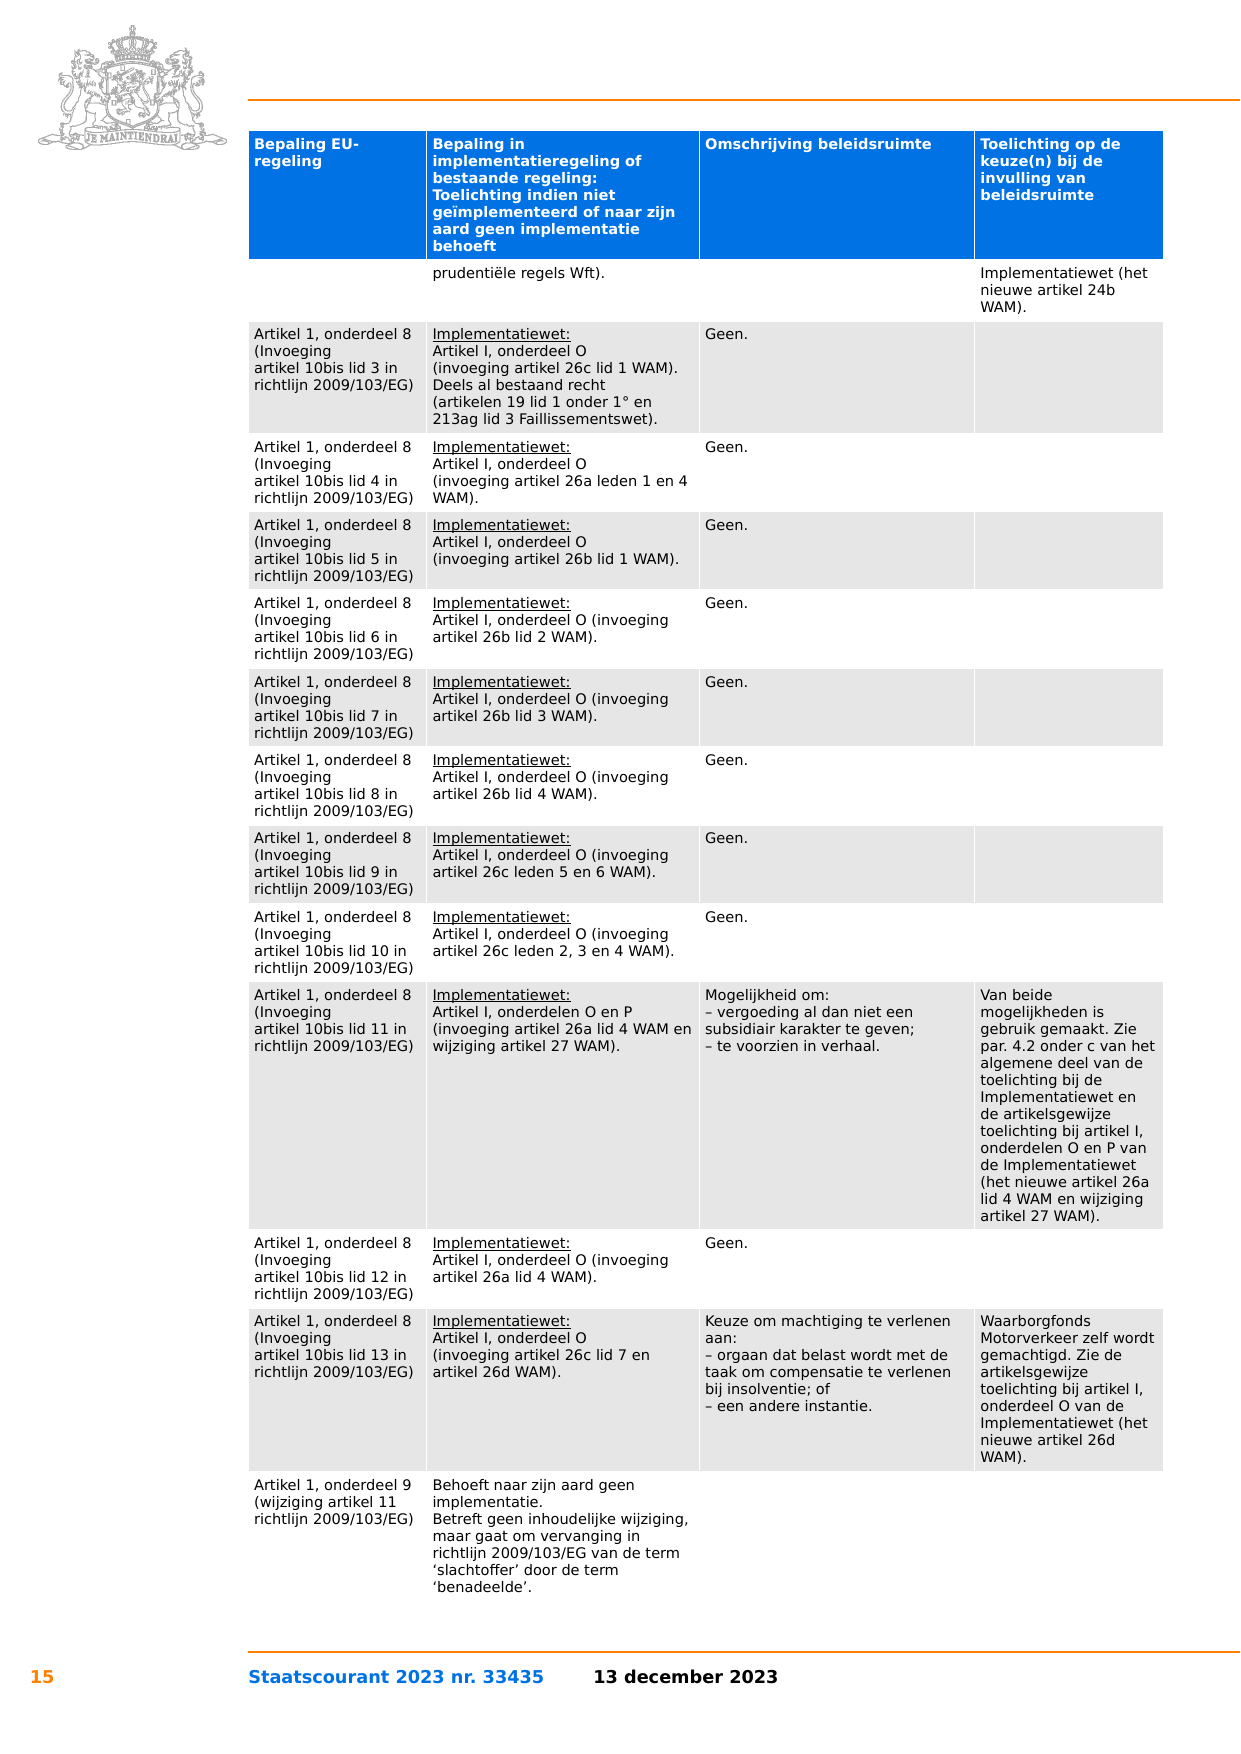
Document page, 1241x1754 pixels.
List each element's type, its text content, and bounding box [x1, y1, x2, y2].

table_cell Artikel 1, onderdeel 8 (Invoeging artikel 10bis lid 7 in richtlijn 2009/103/EG) [249, 669, 426, 746]
table_cell Van beide mogelijkheden is gebruik gemaakt. Zie par. 4.2 onder c van het algemene deel van de toelichting bij de Implementatiewet en de artikelsgewijze toelichting bij artikel I, onderdelen O en P van de Implementatiewet (het nieuwe artikel 26a lid 4 WAM en wijziging artikel 27 WAM). [975, 982, 1163, 1229]
table_cell Geen. [700, 1230, 974, 1308]
table_cell prudentiële regels Wft). [427, 260, 699, 321]
table_cell Geen. [700, 904, 974, 981]
table_cell [700, 1472, 974, 1600]
table_cell Geen. [700, 826, 974, 903]
picture [38, 25, 227, 150]
table_cell [700, 260, 974, 321]
table_cell Artikel 1, onderdeel 8 (Invoeging artikel 10bis lid 9 in richtlijn 2009/103/EG) [249, 826, 426, 903]
table_cell [975, 1472, 1163, 1600]
table_cell Waarborgfonds Motorverkeer zelf wordt gemachtigd. Zie de artikelsgewijze toelichting bij artikel I, onderdeel O van de Implementatiewet (het nieuwe artikel 26d WAM). [975, 1309, 1163, 1471]
table_header Toelichting op de keuze(n) bij de invulling van beleidsruimte [975, 131, 1163, 259]
table_cell [975, 747, 1163, 824]
table_cell Implementatiewet: Artikel I, onderdeel O (invoeging artikel 26c lid 1 WAM). Deels al bestaand recht (artikelen 19 lid 1 onder 1° en 213ag lid 3 Faillissementswet). [427, 322, 699, 433]
table_cell [975, 1230, 1163, 1308]
table_cell Implementatiewet: Artikel I, onderdelen O en P (invoeging artikel 26a lid 4 WAM en wijziging artikel 27 WAM). [427, 982, 699, 1229]
table_cell Implementatiewet (het nieuwe artikel 24b WAM). [975, 260, 1163, 321]
table_cell Geen. [700, 512, 974, 589]
table_cell Artikel 1, onderdeel 8 (Invoeging artikel 10bis lid 13 in richtlijn 2009/103/EG) [249, 1309, 426, 1471]
table_cell [975, 512, 1163, 589]
table_cell Implementatiewet: Artikel I, onderdeel O (invoeging artikel 26b lid 2 WAM). [427, 591, 699, 668]
table_cell [975, 669, 1163, 746]
table_header Bepaling in implementatieregeling of bestaande regeling: Toelichting indien niet geïmplementeerd of naar zijn aard geen implementatie behoeft [427, 131, 699, 259]
table_cell [975, 322, 1163, 433]
table_cell Artikel 1, onderdeel 8 (Invoeging artikel 10bis lid 5 in richtlijn 2009/103/EG) [249, 512, 426, 589]
table_cell Mogelijkheid om: – vergoeding al dan niet een subsidiair karakter te geven; – te voorzien in verhaal. [700, 982, 974, 1229]
table_cell [975, 434, 1163, 511]
table_cell Artikel 1, onderdeel 8 (Invoeging artikel 10bis lid 6 in richtlijn 2009/103/EG) [249, 591, 426, 668]
table_cell [975, 904, 1163, 981]
table_cell Geen. [700, 322, 974, 433]
table_cell Implementatiewet: Artikel I, onderdeel O (invoeging artikel 26c leden 5 en 6 WAM). [427, 826, 699, 903]
table_cell [975, 826, 1163, 903]
table_cell Implementatiewet: Artikel I, onderdeel O (invoeging artikel 26b lid 4 WAM). [427, 747, 699, 824]
table_cell Geen. [700, 669, 974, 746]
table_header Omschrijving beleidsruimte [700, 131, 974, 259]
table_cell Artikel 1, onderdeel 9 (wijziging artikel 11 richtlijn 2009/103/EG) [249, 1472, 426, 1600]
table_cell Behoeft naar zijn aard geen implementatie. Betreft geen inhoudelijke wijziging, maar gaat om vervanging in richtlijn 2009/103/EG van de term ‘slachtoffer’ door de term ‘benadeelde’. [427, 1472, 699, 1600]
table_header Bepaling EU-regeling [249, 131, 426, 259]
table_cell Geen. [700, 747, 974, 824]
table_cell Artikel 1, onderdeel 8 (Invoeging artikel 10bis lid 11 in richtlijn 2009/103/EG) [249, 982, 426, 1229]
table_cell Artikel 1, onderdeel 8 (Invoeging artikel 10bis lid 8 in richtlijn 2009/103/EG) [249, 747, 426, 824]
table_cell Keuze om machtiging te verlenen aan: – orgaan dat belast wordt met de taak om compensatie te verlenen bij insolventie; of – een andere instantie. [700, 1309, 974, 1471]
table_cell Artikel 1, onderdeel 8 (Invoeging artikel 10bis lid 12 in richtlijn 2009/103/EG) [249, 1230, 426, 1308]
table_cell Geen. [700, 434, 974, 511]
table_cell Implementatiewet: Artikel I, onderdeel O (invoeging artikel 26a leden 1 en 4 WAM). [427, 434, 699, 511]
table_cell Artikel 1, onderdeel 8 (Invoeging artikel 10bis lid 10 in richtlijn 2009/103/EG) [249, 904, 426, 981]
table_cell Implementatiewet: Artikel I, onderdeel O (invoeging artikel 26a lid 4 WAM). [427, 1230, 699, 1308]
table_cell Implementatiewet: Artikel I, onderdeel O (invoeging artikel 26c lid 7 en artikel 26d WAM). [427, 1309, 699, 1471]
table_cell Implementatiewet: Artikel I, onderdeel O (invoeging artikel 26b lid 1 WAM). [427, 512, 699, 589]
table_cell Artikel 1, onderdeel 8 (Invoeging artikel 10bis lid 4 in richtlijn 2009/103/EG) [249, 434, 426, 511]
table_cell Implementatiewet: Artikel I, onderdeel O (invoeging artikel 26c leden 2, 3 en 4 WAM). [427, 904, 699, 981]
table_cell [249, 260, 426, 321]
table_cell Geen. [700, 591, 974, 668]
table_cell [975, 591, 1163, 668]
table_cell Implementatiewet: Artikel I, onderdeel O (invoeging artikel 26b lid 3 WAM). [427, 669, 699, 746]
table_cell Artikel 1, onderdeel 8 (Invoeging artikel 10bis lid 3 in richtlijn 2009/103/EG) [249, 322, 426, 433]
